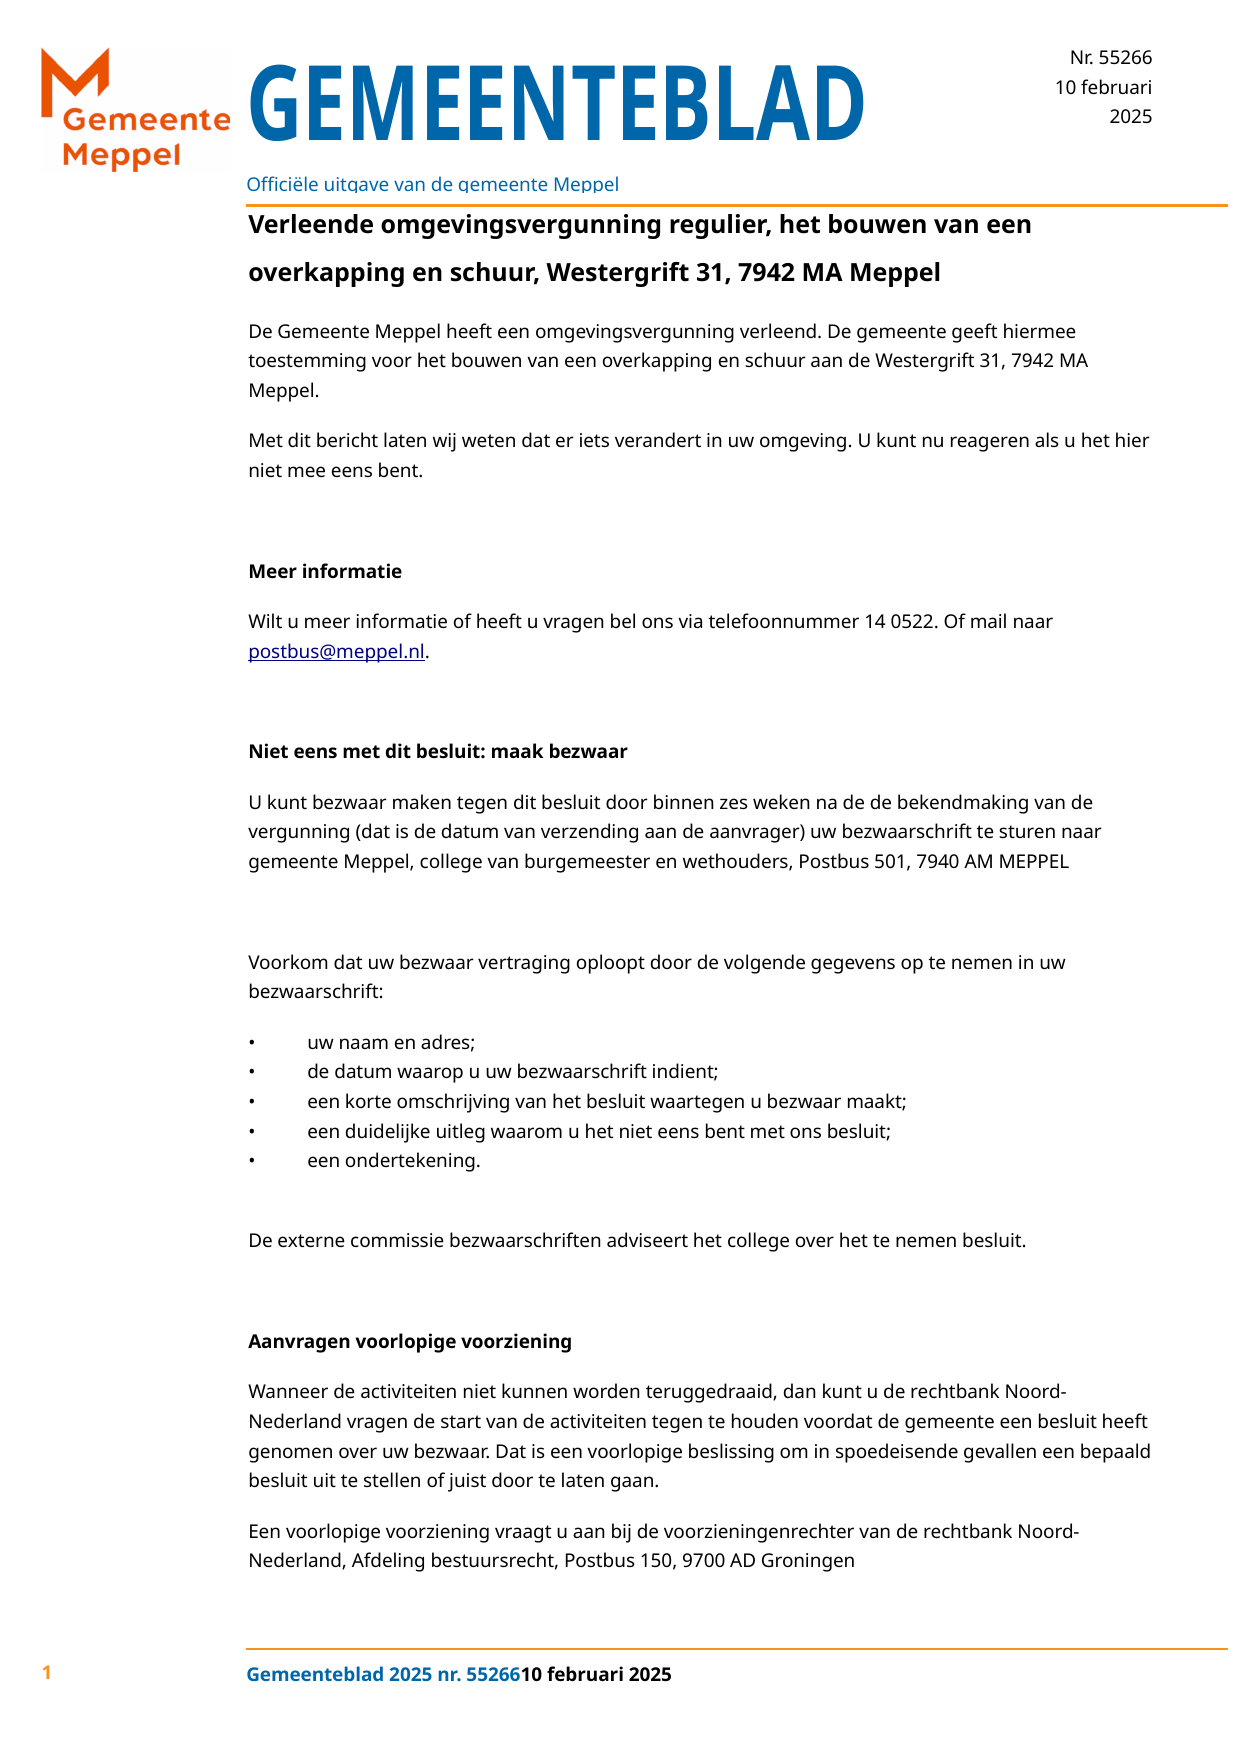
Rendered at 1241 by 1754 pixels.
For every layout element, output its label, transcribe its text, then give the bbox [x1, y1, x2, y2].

list uw naam en adres; [248, 1029, 1152, 1055]
list een korte omschrijving van het besluit waartegen u bezwaar maakt; [248, 1088, 1152, 1114]
picture [41, 47, 231, 172]
text Met dit bericht laten wij weten dat er iets verandert in uw omgeving. U kunt nu reageren als u het hier niet mee eens bent. [248, 427, 1152, 483]
text Een voorlopige voorziening vraagt u aan bij de voorzieningenrechter van de rechtbank Noord-Nederland, Afdeling bestuursrecht, Postbus 150, 9700 AD Groningen [248, 1518, 1152, 1573]
list een ondertekening. [248, 1147, 1152, 1173]
text Meer informatie [248, 558, 1152, 584]
list een duidelijke uitleg waarom u het niet eens bent met ons besluit; [248, 1118, 1152, 1144]
list de datum waarop u uw bezwaarschrift indient; [248, 1059, 1152, 1084]
text Verleende omgevingsvergunning regulier, het bouwen van een overkapping en schuur, Westergrift 31, 7942 MA Meppel [248, 207, 1152, 288]
text Wilt u meer informatie of heeft u vragen bel ons via telefoonnummer 14 0522. Of mail naar postbus@meppel.nl. [248, 608, 1152, 664]
text Voorkom dat uw bezwaar vertraging oploopt door de volgende gegevens op te nemen in uw bezwaarschrift: [248, 949, 1152, 1004]
text Niet eens met dit besluit: maak bezwaar [248, 739, 1152, 764]
text De Gemeente Meppel heeft een omgevingsvergunning verleend. De gemeente geeft hiermee toestemming voor het bouwen van een overkapping en schuur aan de Westergrift 31, 7942 MA Meppel. [248, 318, 1152, 403]
text Aanvragen voorlopige voorziening [248, 1328, 1152, 1354]
text De externe commissie bezwaarschriften adviseert het college over het te nemen besluit. [248, 1227, 1152, 1253]
text Wanneer de activiteiten niet kunnen worden teruggedraaid, dan kunt u de rechtbank Noord-Nederland vragen de start van de activiteiten tegen te houden voordat de gemeente een besluit heeft genomen over uw bezwaar. Dat is een voorlopige beslissing om in spoedeisende gevallen een bepaald besluit uit te stellen of juist door te laten gaan. [248, 1379, 1152, 1493]
text U kunt bezwaar maken tegen dit besluit door binnen zes weken na de de bekendmaking van de vergunning (dat is de datum van verzending aan de aanvrager) uw bezwaarschrift te sturen naar gemeente Meppel, college van burgemeester en wethouders, Postbus 501, 7940 AM MEPPEL [248, 789, 1152, 874]
